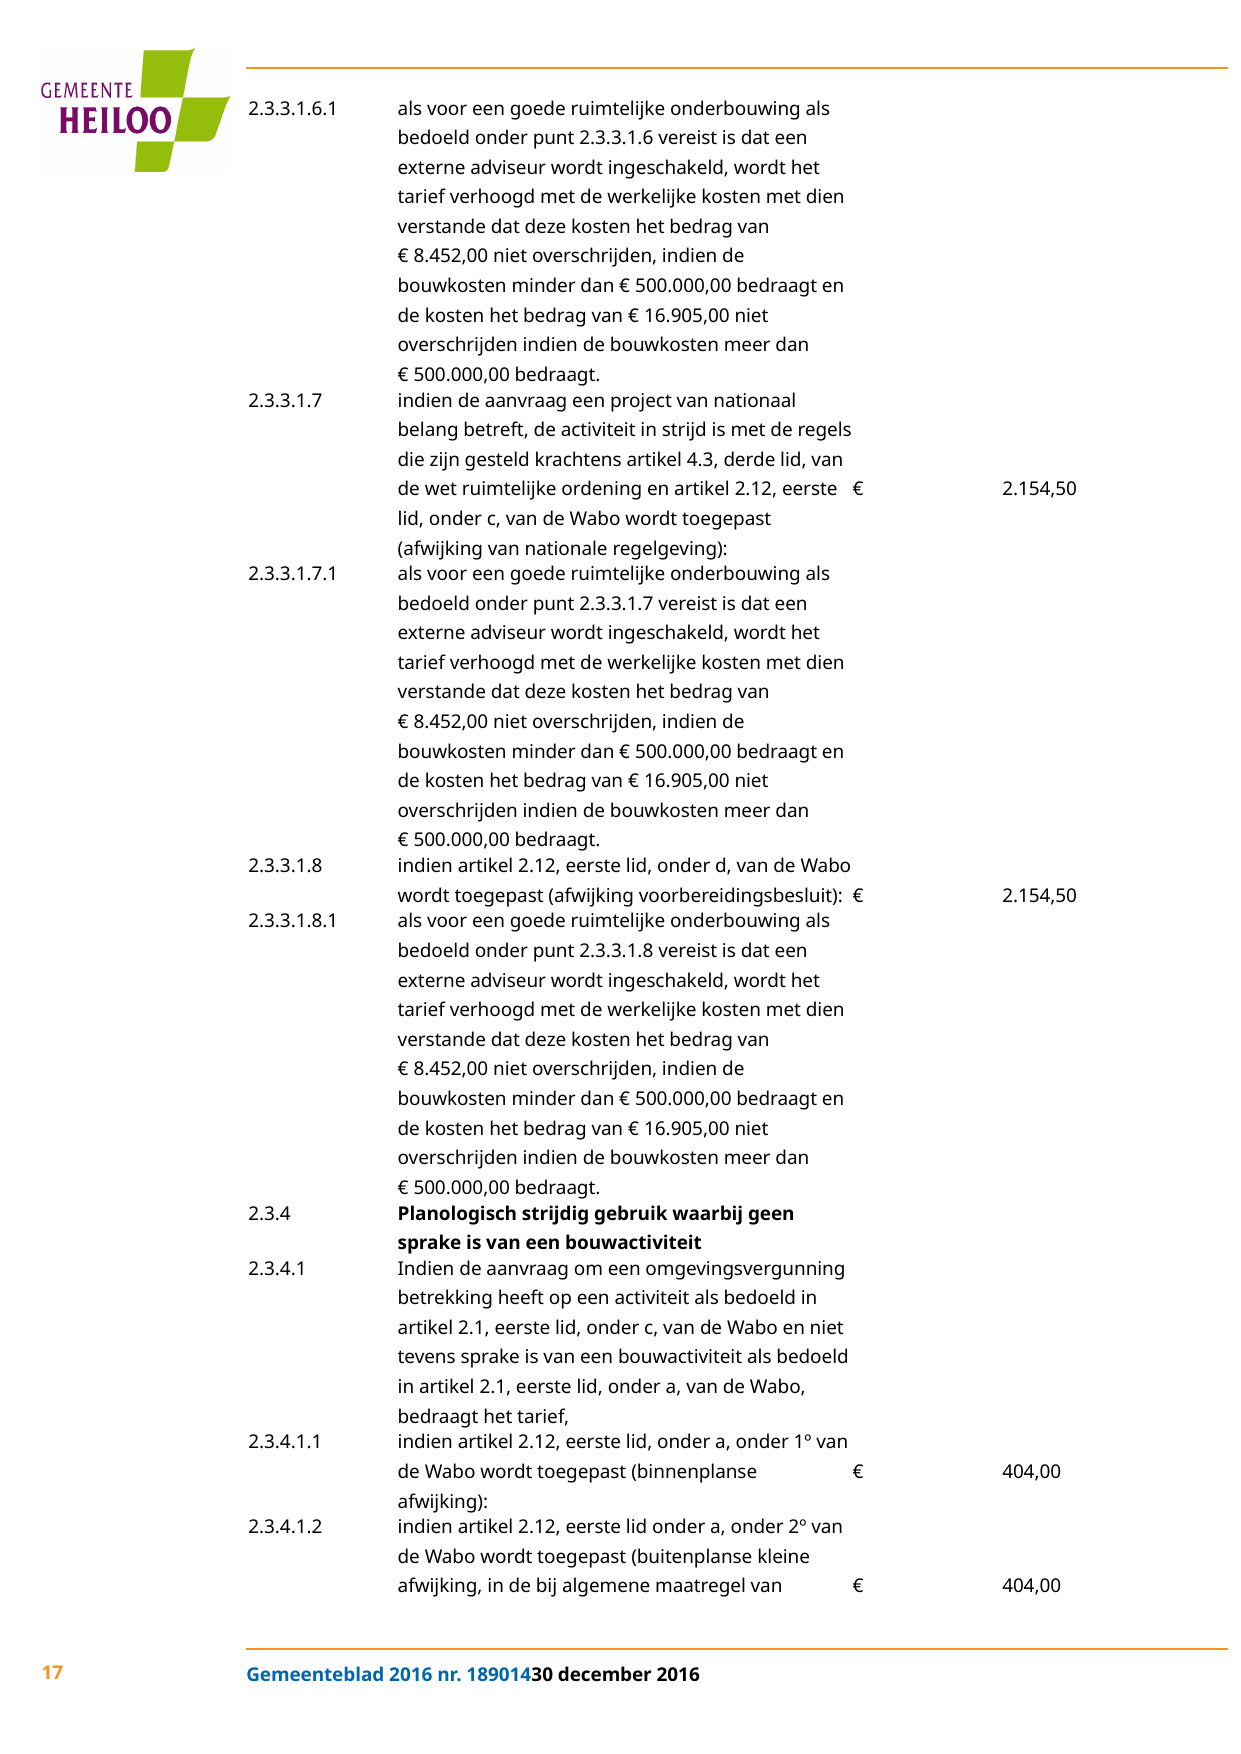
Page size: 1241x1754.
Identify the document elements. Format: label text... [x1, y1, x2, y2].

table_cell 2.3.3.1.8.1 [248, 908, 397, 1200]
table_cell 404,00 [1002, 1429, 1152, 1513]
table_cell [1002, 560, 1152, 852]
table_cell [1002, 1200, 1152, 1255]
table_cell 2.154,50 [1002, 853, 1152, 908]
table_cell 2.3.3.1.7 [248, 387, 397, 560]
table_cell als voor een goede ruimtelijke onderbouwing als bedoeld onder punt 2.3.3.1.6 vereist is dat een externe adviseur wordt ingeschakeld, wordt het tarief verhoogd met de werkelijke kosten met dien verstande dat deze kosten het bedrag van € 8.452,00 niet overschrijden, indien de bouwkosten minder dan € 500.000,00 bedraagt en de kosten het bedrag van € 16.905,00 niet overschrijden indien de bouwkosten meer dan € 500.000,00 bedraagt. [398, 95, 852, 387]
table_cell [853, 95, 1002, 387]
table_cell € [853, 1429, 1002, 1513]
table_cell € [853, 853, 1002, 908]
table_cell 404,00 [1002, 1514, 1152, 1598]
table_cell 2.154,50 [1002, 387, 1152, 560]
table_cell 2.3.4.1 [248, 1255, 397, 1429]
table_cell [853, 560, 1002, 852]
table_cell 2.3.3.1.7.1 [248, 560, 397, 852]
table_cell [1002, 908, 1152, 1200]
table_cell [1002, 1255, 1152, 1429]
table_cell Indien de aanvraag om een omgevingsvergunning betrekking heeft op een activiteit als bedoeld in artikel 2.1, eerste lid, onder c, van de Wabo en niet tevens sprake is van een bouwactiviteit als bedoeld in artikel 2.1, eerste lid, onder a, van de Wabo, bedraagt het tarief, [398, 1255, 852, 1429]
table_cell [853, 1200, 1002, 1255]
table_cell indien artikel 2.12, eerste lid, onder a, onder 1º van de Wabo wordt toegepast (binnenplanse afwijking): [398, 1429, 852, 1513]
table_cell als voor een goede ruimtelijke onderbouwing als bedoeld onder punt 2.3.3.1.8 vereist is dat een externe adviseur wordt ingeschakeld, wordt het tarief verhoogd met de werkelijke kosten met dien verstande dat deze kosten het bedrag van € 8.452,00 niet overschrijden, indien de bouwkosten minder dan € 500.000,00 bedraagt en de kosten het bedrag van € 16.905,00 niet overschrijden indien de bouwkosten meer dan € 500.000,00 bedraagt. [398, 908, 852, 1200]
table_cell [1002, 95, 1152, 387]
table_cell Planologisch strijdig gebruik waarbij geen sprake is van een bouwactiviteit [398, 1200, 852, 1255]
table_cell indien artikel 2.12, eerste lid, onder d, van de Wabo wordt toegepast (afwijking voorbereidingsbesluit): [398, 853, 852, 908]
table_cell 2.3.3.1.6.1 [248, 95, 397, 387]
table_cell 2.3.4 [248, 1200, 397, 1255]
table_cell 2.3.4.1.2 [248, 1514, 397, 1598]
table_cell [853, 908, 1002, 1200]
table_cell 2.3.3.1.8 [248, 853, 397, 908]
table_cell 2.3.4.1.1 [248, 1429, 397, 1513]
table_cell als voor een goede ruimtelijke onderbouwing als bedoeld onder punt 2.3.3.1.7 vereist is dat een externe adviseur wordt ingeschakeld, wordt het tarief verhoogd met de werkelijke kosten met dien verstande dat deze kosten het bedrag van € 8.452,00 niet overschrijden, indien de bouwkosten minder dan € 500.000,00 bedraagt en de kosten het bedrag van € 16.905,00 niet overschrijden indien de bouwkosten meer dan € 500.000,00 bedraagt. [398, 560, 852, 852]
table_cell [853, 1255, 1002, 1429]
table_cell indien de aanvraag een project van nationaal belang betreft, de activiteit in strijd is met de regels die zijn gesteld krachtens artikel 4.3, derde lid, van de wet ruimtelijke ordening en artikel 2.12, eerste lid, onder c, van de Wabo wordt toegepast (afwijking van nationale regelgeving): [398, 387, 852, 560]
table_cell € [853, 1514, 1002, 1598]
table_cell € [853, 387, 1002, 560]
picture [41, 47, 231, 172]
table_cell indien artikel 2.12, eerste lid onder a, onder 2º van de Wabo wordt toegepast (buitenplanse kleine afwijking, in de bij algemene maatregel van [398, 1514, 852, 1598]
